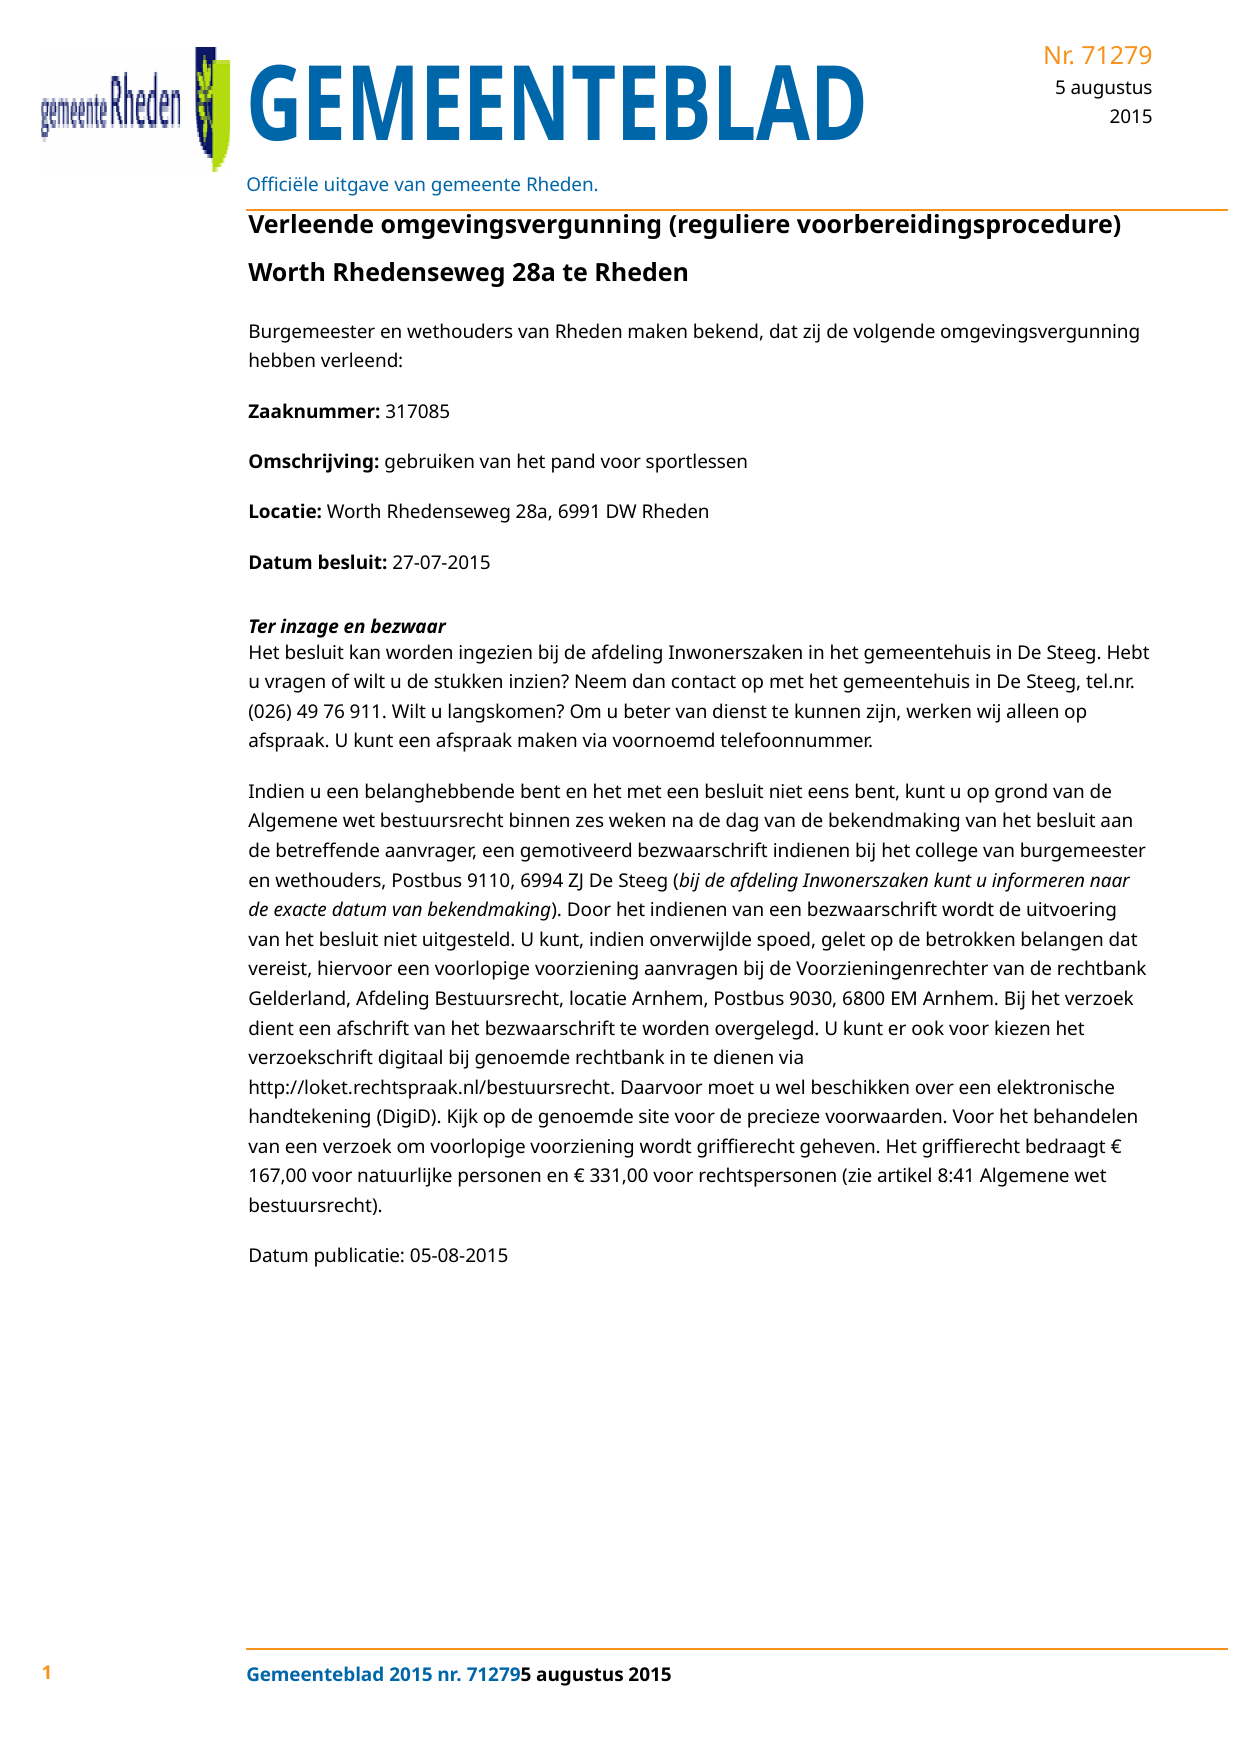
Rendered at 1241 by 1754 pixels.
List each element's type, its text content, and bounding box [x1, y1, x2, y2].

text Zaaknummer: 317085 [248, 398, 1152, 424]
text Het besluit kan worden ingezien bij de afdeling Inwonerszaken in het gemeentehuis in De Steeg. Hebt u vragen of wilt u de stukken inzien? Neem dan contact op met het gemeentehuis in De Steeg, tel.nr. (026) 49 76 911. Wilt u langskomen? Om u beter van dienst te kunnen zijn, werken wij alleen op afspraak. U kunt een afspraak maken via voornoemd telefoonnummer. [248, 639, 1152, 753]
text Verleende omgevingsvergunning (reguliere voorbereidingsprocedure) Worth Rhedenseweg 28a te Rheden [248, 211, 1152, 288]
text Locatie: Worth Rhedenseweg 28a, 6991 DW Rheden [248, 499, 1152, 524]
text Burgemeester en wethouders van Rheden maken bekend, dat zij de volgende omgevingsvergunning hebben verleend: [248, 318, 1152, 373]
text Ter inzage en bezwaar [248, 613, 1152, 639]
text Datum besluit: 27-07-2015 [248, 549, 1152, 575]
picture [41, 47, 231, 172]
text Omschrijving: gebruiken van het pand voor sportlessen [248, 448, 1152, 474]
text Datum publicatie: 05-08-2015 [248, 1243, 1152, 1268]
text Indien u een belanghebbende bent en het met een besluit niet eens bent, kunt u op grond van de Algemene wet bestuursrecht binnen zes weken na de dag van de bekendmaking van het besluit aan de betreffende aanvrager, een gemotiveerd bezwaarschrift indienen bij het college van burgemeester en wethouders, Postbus 9110, 6994 ZJ De Steeg (bij de afdeling Inwonerszaken kunt u informeren naar de exacte datum van bekendmaking). Door het indienen van een bezwaarschrift wordt de uitvoering van het besluit niet uitgesteld. U kunt, indien onverwijlde spoed, gelet op de betrokken belangen dat vereist, hiervoor een voorlopige voorziening aanvragen bij de Voorzieningenrechter van de rechtbank Gelderland, Afdeling Bestuursrecht, locatie Arnhem, Postbus 9030, 6800 EM Arnhem. Bij het verzoek dient een afschrift van het bezwaarschrift te worden overgelegd. U kunt er ook voor kiezen het verzoekschrift digitaal bij genoemde rechtbank in te dienen via http://loket.rechtspraak.nl/bestuursrecht. Daarvoor moet u wel beschikken over een elektronische handtekening (DigiD). Kijk op de genoemde site voor de precieze voorwaarden. Voor het behandelen van een verzoek om voorlopige voorziening wordt griffierecht geheven. Het griffierecht bedraagt € 167,00 voor natuurlijke personen en € 331,00 voor rechtspersonen (zie artikel 8:41 Algemene wet bestuursrecht). [248, 778, 1152, 1218]
